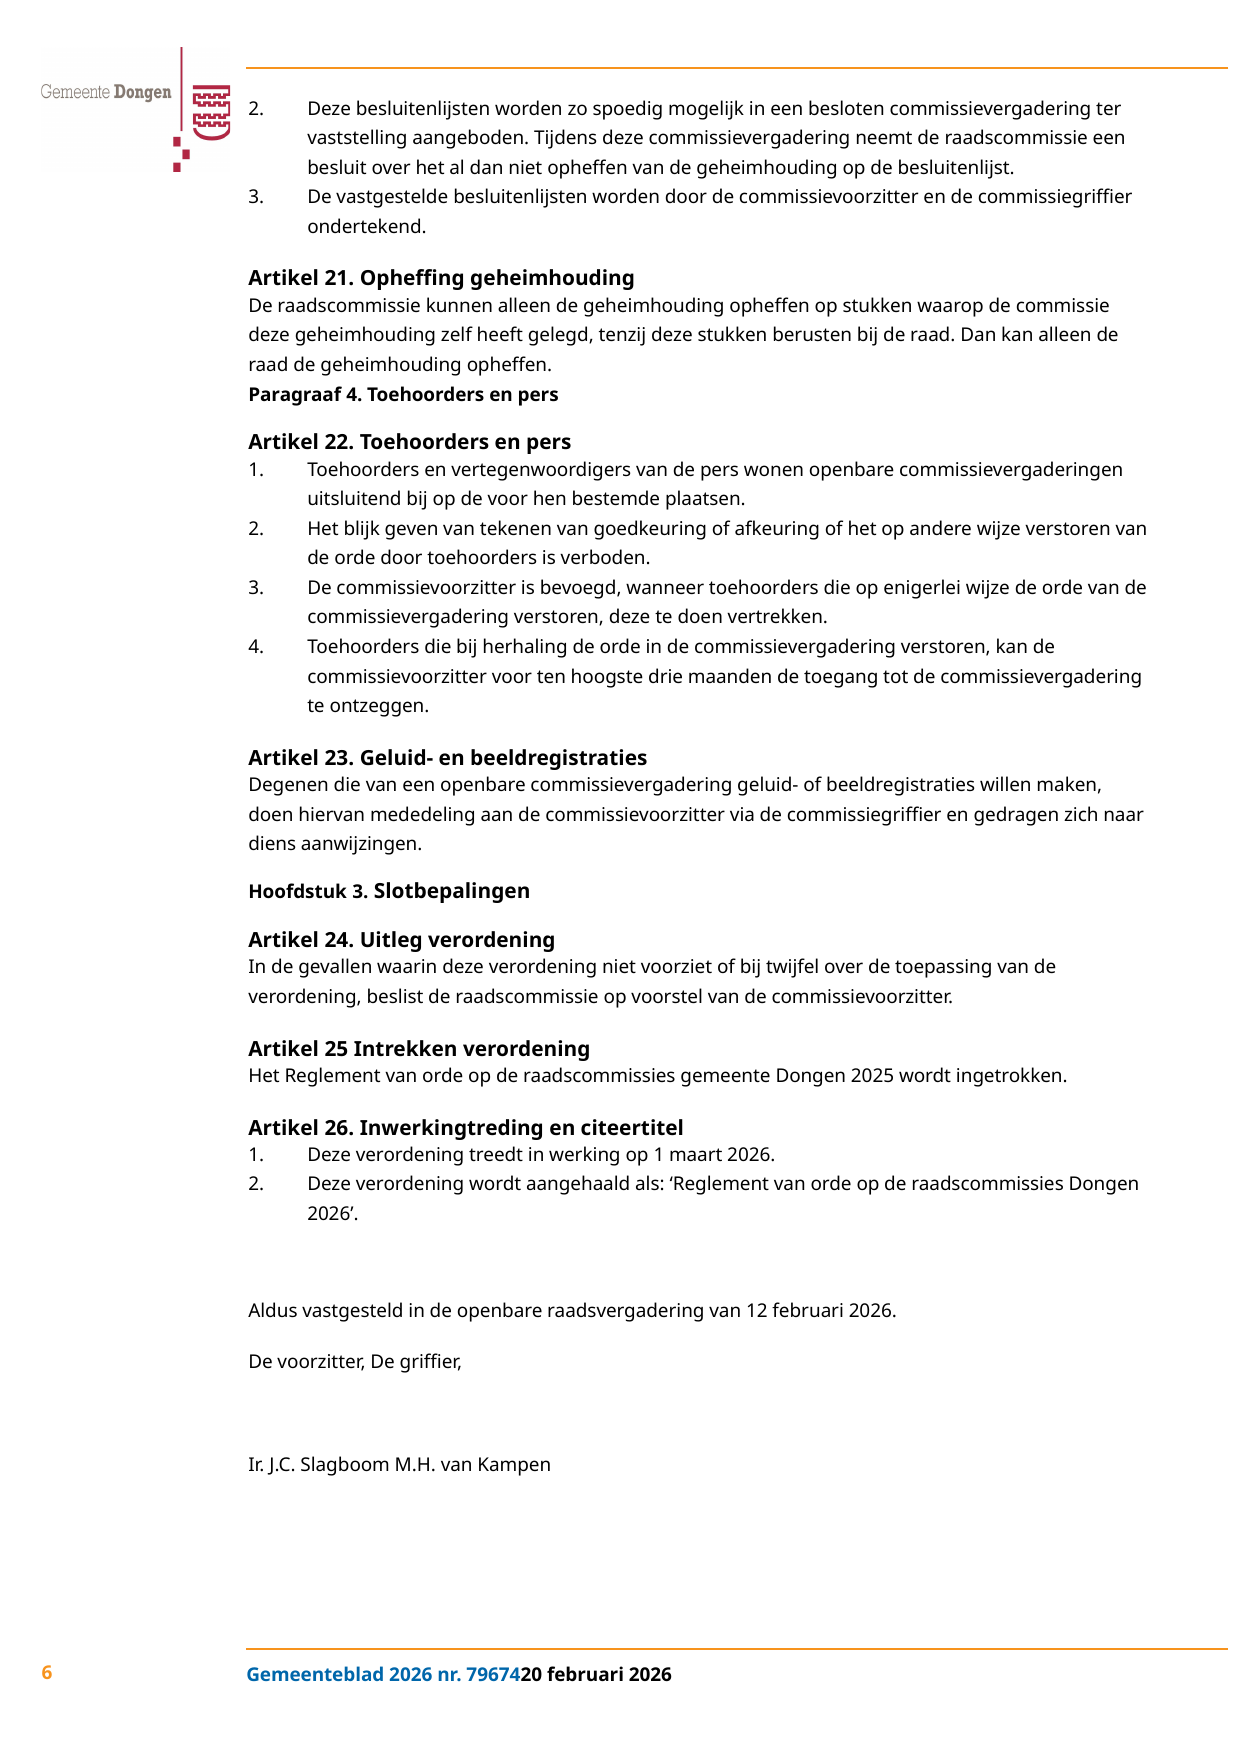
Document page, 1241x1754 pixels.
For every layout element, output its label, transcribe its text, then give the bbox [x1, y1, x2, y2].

list De vastgestelde besluitenlijsten worden door de commissievoorzitter en de commissiegriffier ondertekend. [248, 183, 1152, 239]
list Het blijk geven van tekenen van goedkeuring of afkeuring of het op andere wijze verstoren van de orde door toehoorders is verboden. [248, 515, 1152, 570]
list Deze verordening wordt aangehaald als: ‘Reglement van orde op de raadscommissies Dongen 2026’. [248, 1171, 1152, 1226]
picture [41, 47, 231, 172]
list Toehoorders en vertegenwoordigers van de pers wonen openbare commissievergaderingen uitsluitend bij op de voor hen bestemde plaatsen. [248, 456, 1152, 511]
text Artikel 22. Toehoorders en pers [248, 427, 1152, 456]
text Artikel 23. Geluid- en beeldregistraties [248, 743, 1152, 771]
text Hoofdstuk 3. Slotbepalingen [248, 876, 1152, 904]
text De voorzitter, De griffier, [248, 1349, 1152, 1374]
text Degenen die van een openbare commissievergadering geluid- of beeldregistraties willen maken, doen hiervan mededeling aan de commissievoorzitter via de commissiegriffier en gedragen zich naar diens aanwijzingen. [248, 771, 1152, 856]
text Artikel 21. Opheffing geheimhouding [248, 263, 1152, 292]
text Het Reglement van orde op de raadscommissies gemeente Dongen 2025 wordt ingetrokken. [248, 1062, 1152, 1088]
text Ir. J.C. Slagboom M.H. van Kampen [248, 1452, 1152, 1477]
list Deze verordening treedt in werking op 1 maart 2026. [248, 1141, 1152, 1167]
text Artikel 24. Uitleg verordening [248, 925, 1152, 954]
text Artikel 26. Inwerkingtreding en citeertitel [248, 1113, 1152, 1141]
list Toehoorders die bij herhaling de orde in de commissievergadering verstoren, kan de commissievoorzitter voor ten hoogste drie maanden de toegang tot de commissievergadering te ontzeggen. [248, 633, 1152, 718]
list Deze besluitenlijsten worden zo spoedig mogelijk in een besloten commissievergadering ter vaststelling aangeboden. Tijdens deze commissievergadering neemt de raadscommissie een besluit over het al dan niet opheffen van de geheimhouding op de besluitenlijst. [248, 95, 1152, 180]
text Aldus vastgesteld in de openbare raadsvergadering van 12 februari 2026. [248, 1297, 1152, 1323]
list De commissievoorzitter is bevoegd, wanneer toehoorders die op enigerlei wijze de orde van de commissievergadering verstoren, deze te doen vertrekken. [248, 574, 1152, 629]
text De raadscommissie kunnen alleen de geheimhouding opheffen op stukken waarop de commissie deze geheimhouding zelf heeft gelegd, tenzij deze stukken berusten bij de raad. Dan kan alleen de raad de geheimhouding opheffen. [248, 292, 1152, 377]
text In de gevallen waarin deze verordening niet voorziet of bij twijfel over de toepassing van de verordening, beslist de raadscommissie op voorstel van de commissievoorzitter. [248, 954, 1152, 1009]
text Artikel 25 Intrekken verordening [248, 1034, 1152, 1062]
text Paragraaf 4. Toehoorders en pers [248, 381, 1152, 406]
